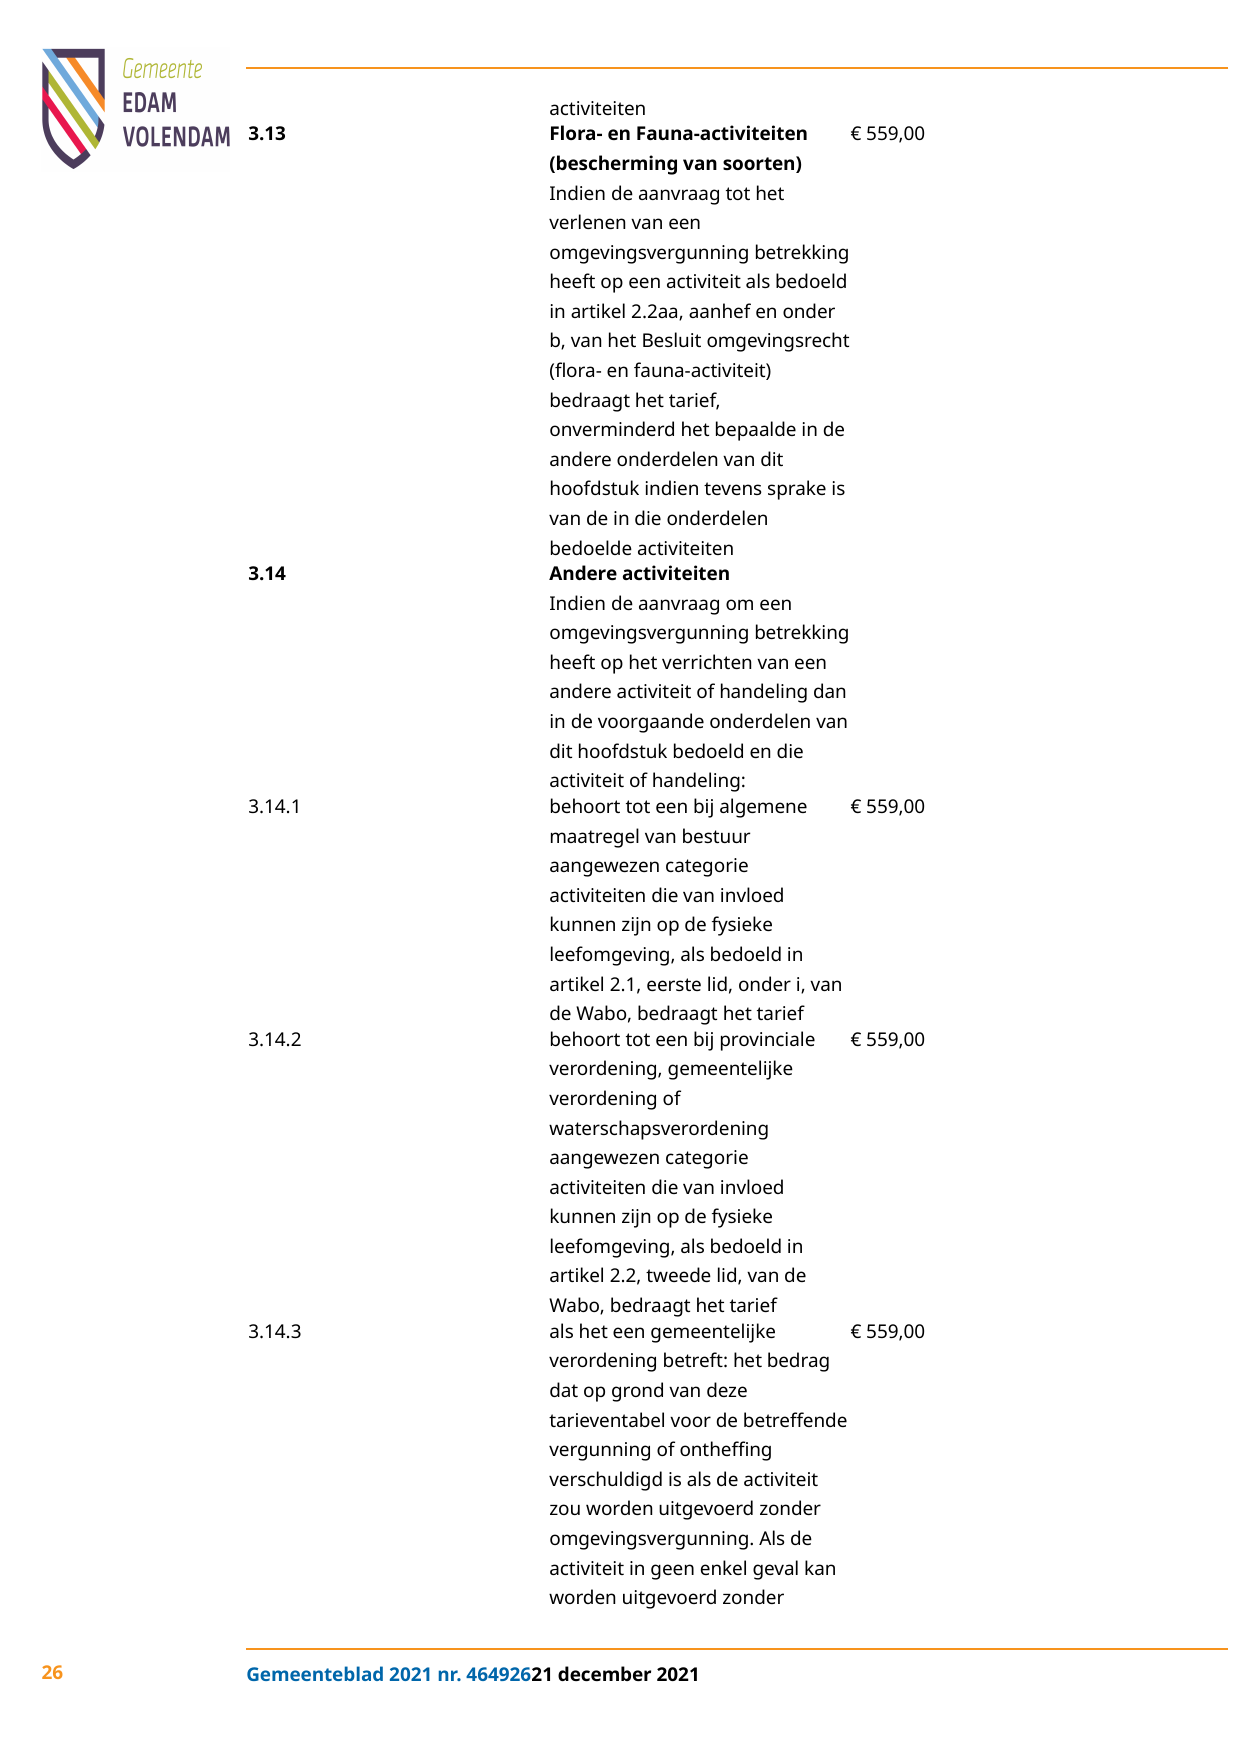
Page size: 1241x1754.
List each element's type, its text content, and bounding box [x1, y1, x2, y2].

table_cell [850, 95, 1152, 121]
table_cell als het een gemeentelijke verordening betreft: het bedrag dat op grond van deze tarieventabel voor de betreffende vergunning of ontheffing verschuldigd is als de activiteit zou worden uitgevoerd zonder omgevingsvergunning. Als de activiteit in geen enkel geval kan worden uitgevoerd zonder [549, 1318, 850, 1610]
table_cell 3.14.2 [248, 1026, 549, 1318]
table_cell 3.14.3 [248, 1318, 549, 1610]
table_cell € 559,00 [850, 121, 1152, 560]
table_cell behoort tot een bij provinciale verordening, gemeentelijke verordening of waterschapsverordening aangewezen categorie activiteiten die van invloed kunnen zijn op de fysieke leefomgeving, als bedoeld in artikel 2.2, tweede lid, van de Wabo, bedraagt het tarief [549, 1026, 850, 1318]
table_cell 3.14.1 [248, 793, 549, 1026]
table_cell activiteiten [549, 95, 850, 121]
table_cell 3.14 [248, 560, 549, 793]
table_cell € 559,00 [850, 793, 1152, 1026]
table_cell Flora- en Fauna-activiteiten (bescherming van soorten) Indien de aanvraag tot het verlenen van een omgevingsvergunning betrekking heeft op een activiteit als bedoeld in artikel 2.2aa, aanhef en onder b, van het Besluit omgevingsrecht (flora- en fauna-activiteit) bedraagt het tarief, onverminderd het bepaalde in de andere onderdelen van dit hoofdstuk indien tevens sprake is van de in die onderdelen bedoelde activiteiten [549, 121, 850, 560]
table_cell 3.13 [248, 121, 549, 560]
table_cell Andere activiteiten Indien de aanvraag om een omgevingsvergunning betrekking heeft op het verrichten van een andere activiteit of handeling dan in de voorgaande onderdelen van dit hoofdstuk bedoeld en die activiteit of handeling: [549, 560, 850, 793]
table_cell [248, 95, 549, 121]
table_cell € 559,00 [850, 1026, 1152, 1318]
picture [41, 47, 231, 172]
table_cell behoort tot een bij algemene maatregel van bestuur aangewezen categorie activiteiten die van invloed kunnen zijn op de fysieke leefomgeving, als bedoeld in artikel 2.1, eerste lid, onder i, van de Wabo, bedraagt het tarief [549, 793, 850, 1026]
table_cell [850, 560, 1152, 793]
table_cell € 559,00 [850, 1318, 1152, 1610]
